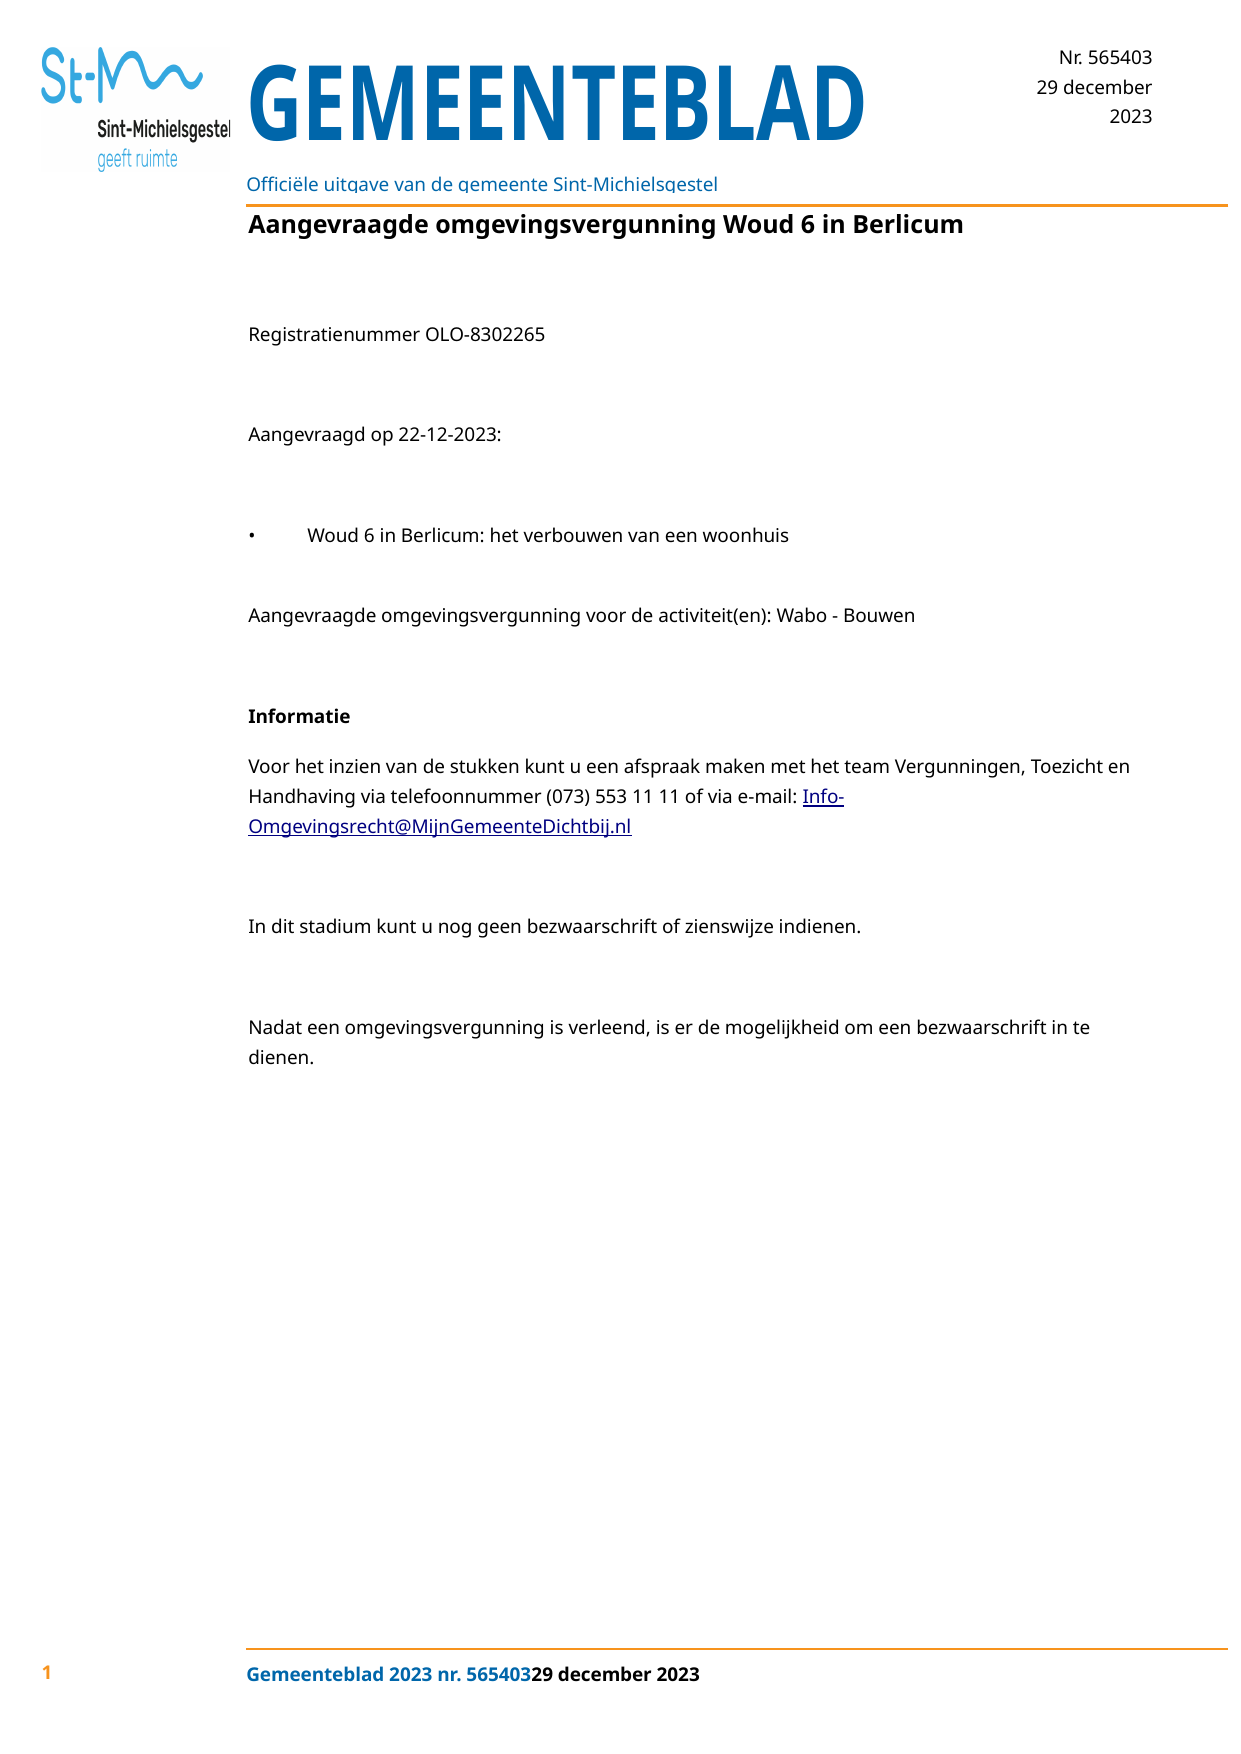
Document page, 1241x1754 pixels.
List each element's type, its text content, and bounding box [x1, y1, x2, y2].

text Registratienummer OLO-8302265 [248, 321, 1152, 346]
text Aangevraagd op 22-12-2023: [248, 422, 1152, 447]
text In dit stadium kunt u nog geen bezwaarschrift of zienswijze indienen. [248, 914, 1152, 939]
picture [41, 47, 231, 172]
text Voor het inzien van de stukken kunt u een afspraak maken met het team Vergunningen, Toezicht en Handhaving via telefoonnummer (073) 553 11 11 of via e-mail: Info-Omgevingsrecht@MijnGemeenteDichtbij.nl [248, 754, 1152, 838]
text Aangevraagde omgevingsvergunning voor de activiteit(en): Wabo - Bouwen [248, 602, 1152, 628]
text Informatie [248, 703, 1152, 729]
text Aangevraagde omgevingsvergunning Woud 6 in Berlicum [248, 207, 1152, 241]
text Nadat een omgevingsvergunning is verleend, is er de mogelijkheid om een bezwaarschrift in te dienen. [248, 1014, 1152, 1070]
list Woud 6 in Berlicum: het verbouwen van een woonhuis [248, 522, 1152, 548]
